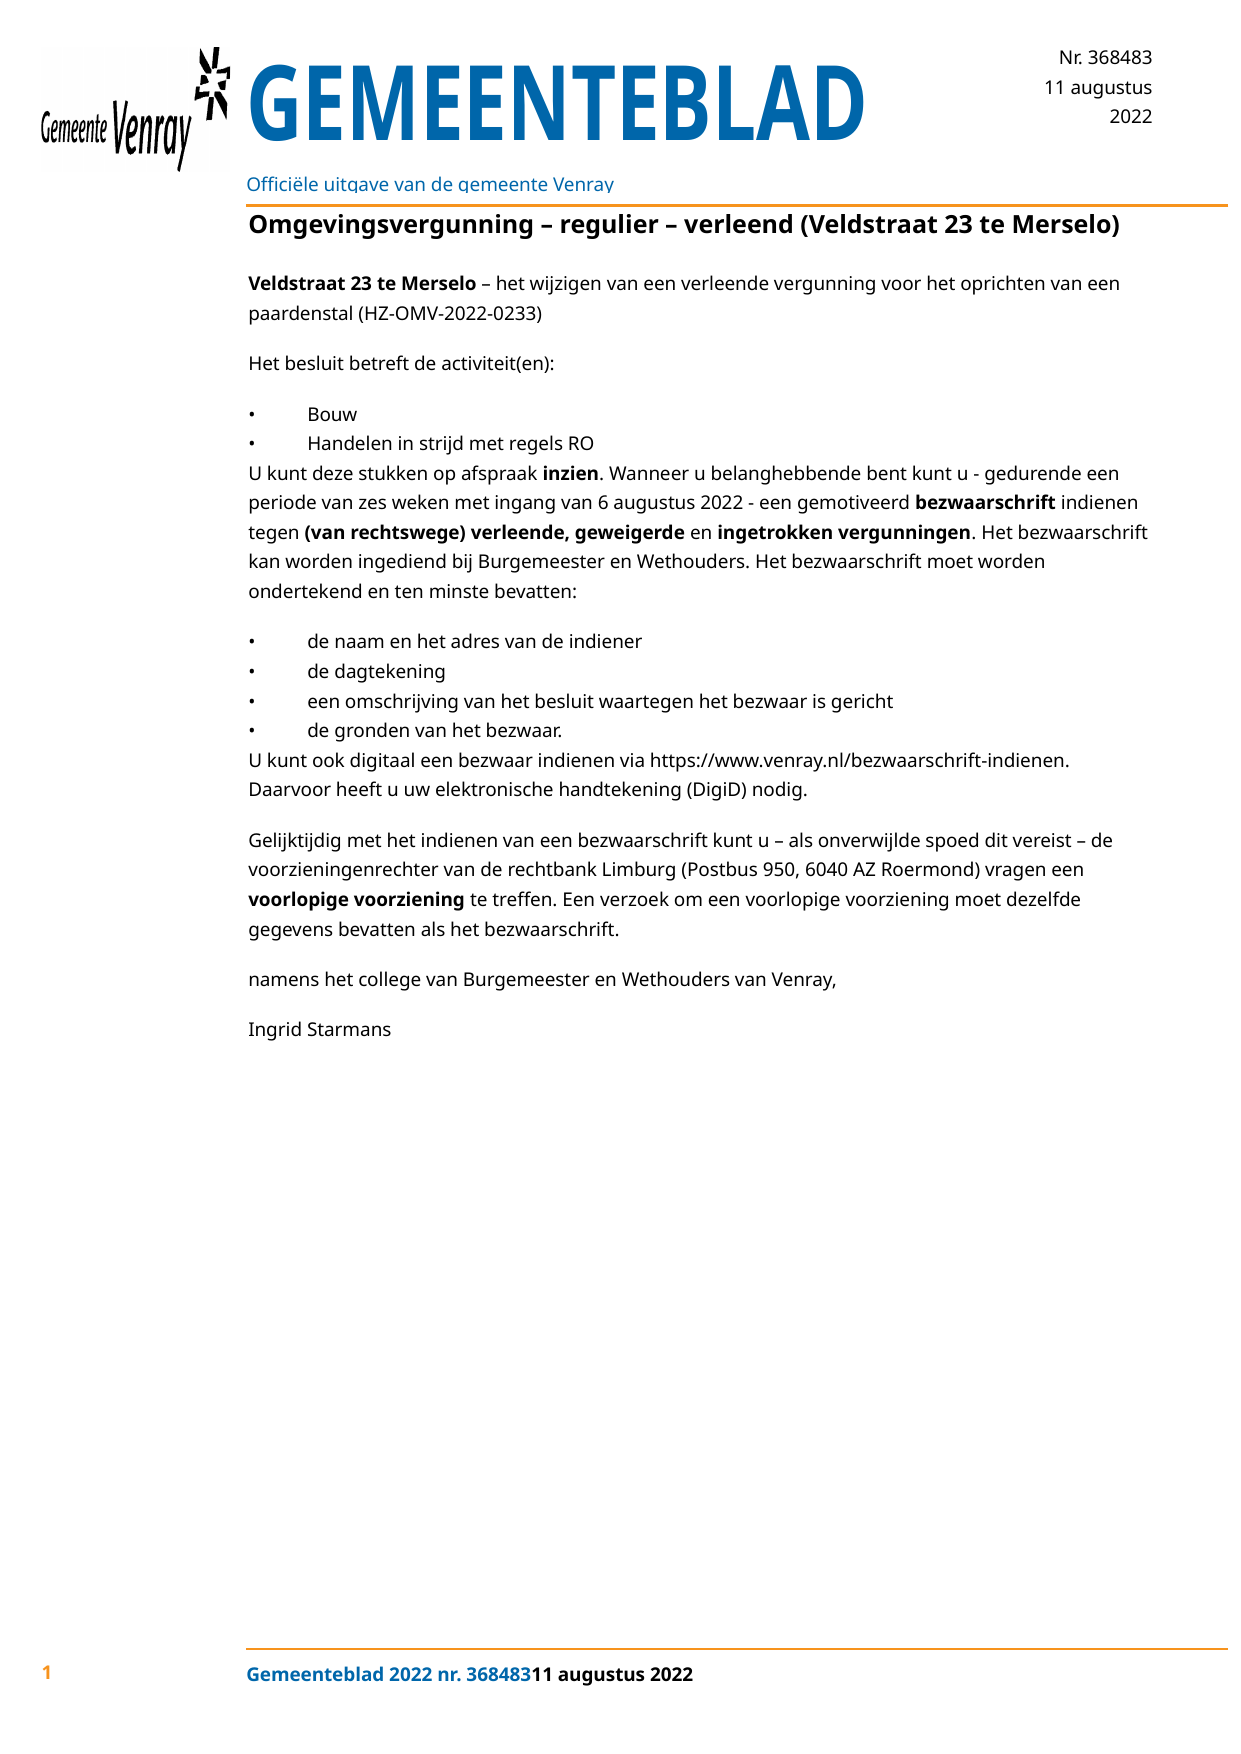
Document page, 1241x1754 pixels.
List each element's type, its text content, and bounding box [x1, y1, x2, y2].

text Veldstraat 23 te Merselo – het wijzigen van een verleende vergunning voor het oprichten van een paardenstal (HZ-OMV-2022-0233) [248, 270, 1152, 326]
text Het besluit betreft de activiteit(en): [248, 350, 1152, 376]
text U kunt ook digitaal een bezwaar indienen via https://www.venray.nl/bezwaarschrift-indienen. Daarvoor heeft u uw elektronische handtekening (DigiD) nodig. [248, 747, 1152, 802]
text Ingrid Starmans [248, 1017, 1152, 1042]
list een omschrijving van het besluit waartegen het bezwaar is gericht [248, 688, 1152, 713]
list Bouw [248, 401, 1152, 426]
list de gronden van het bezwaar. [248, 717, 1152, 743]
list de naam en het adres van de indiener [248, 629, 1152, 654]
text U kunt deze stukken op afspraak inzien. Wanneer u belanghebbende bent kunt u - gedurende een periode van zes weken met ingang van 6 augustus 2022 - een gemotiveerd bezwaarschrift indienen tegen (van rechtswege) verleende, geweigerde en ingetrokken vergunningen. Het bezwaarschrift kan worden ingediend bij Burgemeester en Wethouders. Het bezwaarschrift moet worden ondertekend en ten minste bevatten: [248, 460, 1152, 604]
list Handelen in strijd met regels RO [248, 430, 1152, 456]
text namens het college van Burgemeester en Wethouders van Venray, [248, 966, 1152, 992]
text Omgevingsvergunning – regulier – verleend (Veldstraat 23 te Merselo) [248, 207, 1152, 241]
picture [41, 47, 231, 172]
list de dagtekening [248, 658, 1152, 684]
text Gelijktijdig met het indienen van een bezwaarschrift kunt u – als onverwijlde spoed dit vereist – de voorzieningenrechter van de rechtbank Limburg (Postbus 950, 6040 AZ Roermond) vragen een voorlopige voorziening te treffen. Een verzoek om een voorlopige voorziening moet dezelfde gegevens bevatten als het bezwaarschrift. [248, 827, 1152, 941]
